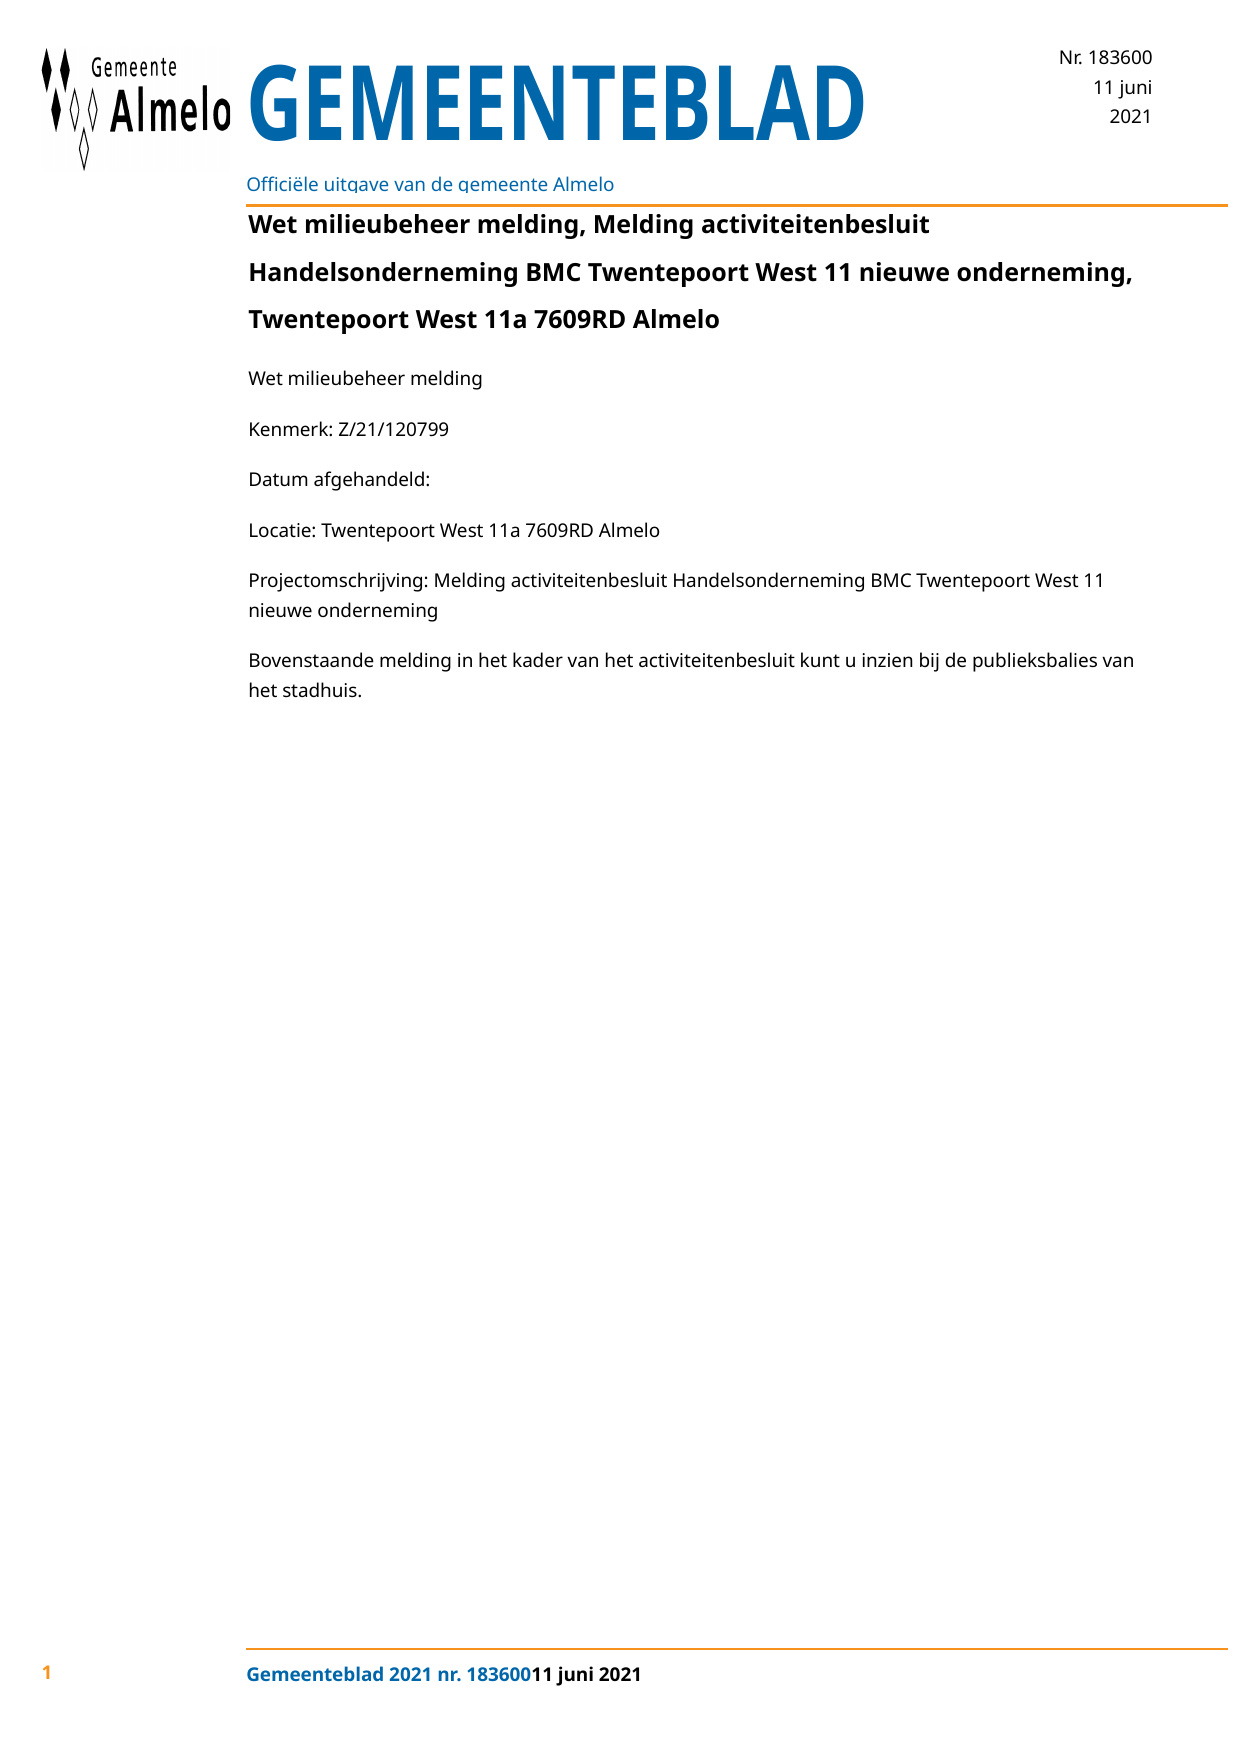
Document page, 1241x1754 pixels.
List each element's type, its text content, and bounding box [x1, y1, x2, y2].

text Kenmerk: Z/21/120799 [248, 416, 1152, 442]
text Datum afgehandeld: [248, 466, 1152, 492]
picture [41, 47, 231, 172]
text Bovenstaande melding in het kader van het activiteitenbesluit kunt u inzien bij de publieksbalies van het stadhuis. [248, 647, 1152, 702]
text Projectomschrijving: Melding activiteitenbesluit Handelsonderneming BMC Twentepoort West 11 nieuwe onderneming [248, 567, 1152, 622]
text Locatie: Twentepoort West 11a 7609RD Almelo [248, 517, 1152, 542]
text Wet milieubeheer melding, Melding activiteitenbesluit Handelsonderneming BMC Twentepoort West 11 nieuwe onderneming, Twentepoort West 11a 7609RD Almelo [248, 207, 1152, 336]
text Wet milieubeheer melding [248, 366, 1152, 391]
